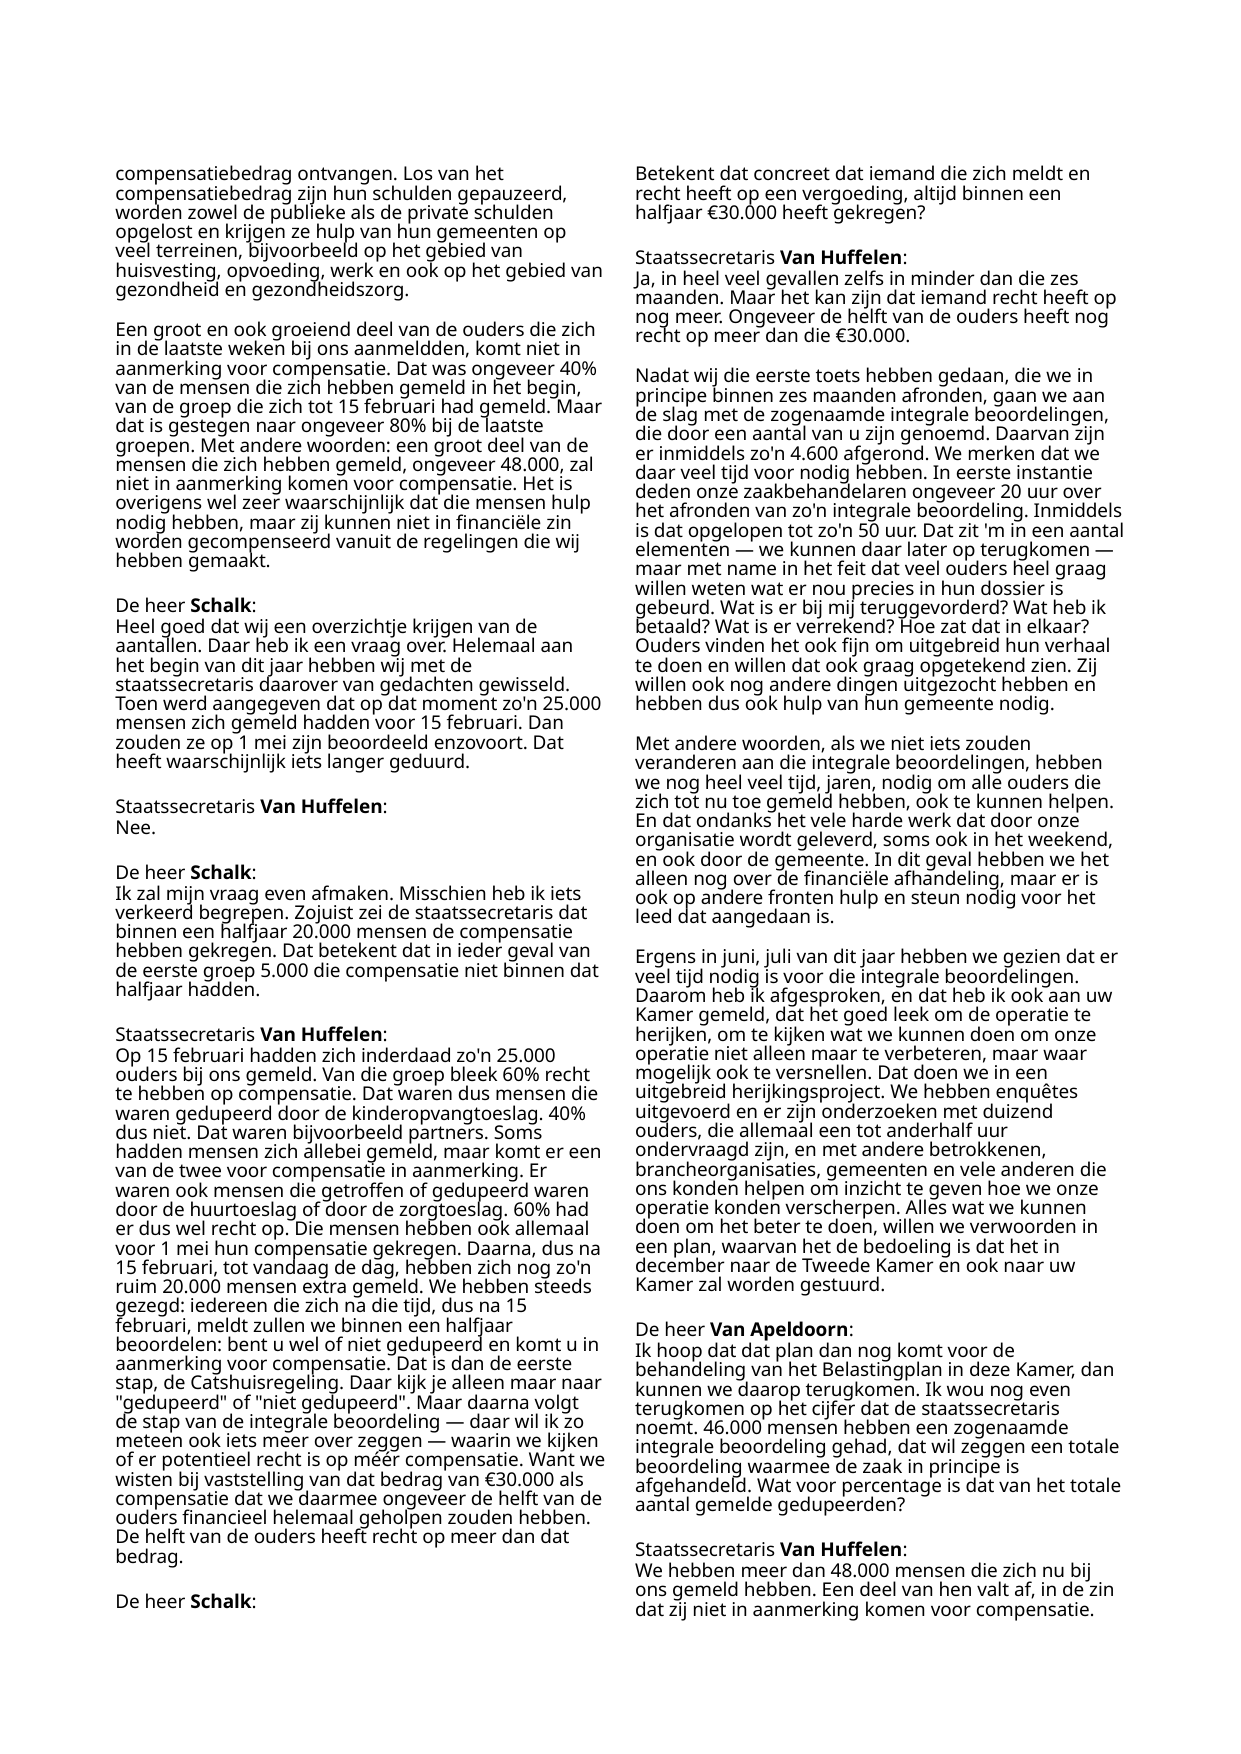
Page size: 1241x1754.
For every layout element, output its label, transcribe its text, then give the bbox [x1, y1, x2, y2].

text Ik hoop dat dat plan dan nog komt voor de behandeling van het Belastingplan in deze Kamer, dan kunnen we daarop terugkomen. Ik wou nog even terugkomen op het cijfer dat de staatssecretaris noemt. 46.000 mensen hebben een zogenaamde integrale beoordeling gehad, dat wil zeggen een totale beoordeling waarmee de zaak in principe is afgehandeld. Wat voor percentage is dat van het totale aantal gemelde gedupeerden? [635, 1342, 1125, 1515]
text Staatssecretaris Van Huffelen: [115, 1021, 605, 1047]
text De heer Schalk: [115, 859, 605, 884]
text Betekent dat concreet dat iemand die zich meldt en recht heeft op een vergoeding, altijd binnen een halfjaar €30.000 heeft gekregen? [635, 165, 1125, 223]
text Een groot en ook groeiend deel van de ouders die zich in de laatste weken bij ons aanmeldden, komt niet in aanmerking voor compensatie. Dat was ongeveer 40% van de mensen die zich hebben gemeld in het begin, van de groep die zich tot 15 februari had gemeld. Maar dat is gestegen naar ongeveer 80% bij de laatste groepen. Met andere woorden: een groot deel van de mensen die zich hebben gemeld, ongeveer 48.000, zal niet in aanmerking komen voor compensatie. Het is overigens wel zeer waarschijnlijk dat die mensen hulp nodig hebben, maar zij kunnen niet in financiële zin worden gecompenseerd vanuit de regelingen die wij hebben gemaakt. [115, 321, 605, 571]
text Op 15 februari hadden zich inderdaad zo'n 25.000 ouders bij ons gemeld. Van die groep bleek 60% recht te hebben op compensatie. Dat waren dus mensen die waren gedupeerd door de kinderopvangtoeslag. 40% dus niet. Dat waren bijvoorbeeld partners. Soms hadden mensen zich allebei gemeld, maar komt er een van de twee voor compensatie in aanmerking. Er waren ook mensen die getroffen of gedupeerd waren door de huurtoeslag of door de zorgtoeslag. 60% had er dus wel recht op. Die mensen hebben ook allemaal voor 1 mei hun compensatie gekregen. Daarna, dus na 15 februari, tot vandaag de dag, hebben zich nog zo'n ruim 20.000 mensen extra gemeld. We hebben steeds gezegd: iedereen die zich na die tijd, dus na 15 februari, meldt zullen we binnen een halfjaar beoordelen: bent u wel of niet gedupeerd en komt u in aanmerking voor compensatie. Dat is dan de eerste stap, de Catshuisregeling. Daar kijk je alleen maar naar "gedupeerd" of "niet gedupeerd". Maar daarna volgt de stap van de integrale beoordeling — daar wil ik zo meteen ook iets meer over zeggen — waarin we kijken of er potentieel recht is op méér compensatie. Want we wisten bij vaststelling van dat bedrag van €30.000 als compensatie dat we daarmee ongeveer de helft van de ouders financieel helemaal geholpen zouden hebben. De helft van de ouders heeft recht op meer dan dat bedrag. [115, 1047, 605, 1567]
text Staatssecretaris Van Huffelen: [635, 244, 1125, 270]
text Staatssecretaris Van Huffelen: [635, 1536, 1125, 1562]
text Ja, in heel veel gevallen zelfs in minder dan die zes maanden. Maar het kan zijn dat iemand recht heeft op nog meer. Ongeveer de helft van de ouders heeft nog recht op meer dan die €30.000. [635, 270, 1125, 347]
text Nadat wij die eerste toets hebben gedaan, die we in principe binnen zes maanden afronden, gaan we aan de slag met de zogenaamde integrale beoordelingen, die door een aantal van u zijn genoemd. Daarvan zijn er inmiddels zo'n 4.600 afgerond. We merken dat we daar veel tijd voor nodig hebben. In eerste instantie deden onze zaakbehandelaren ongeveer 20 uur over het afronden van zo'n integrale beoordeling. Inmiddels is dat opgelopen tot zo'n 50 uur. Dat zit 'm in een aantal elementen — we kunnen daar later op terugkomen — maar met name in het feit dat veel ouders heel graag willen weten wat er nou precies in hun dossier is gebeurd. Wat is er bij mij teruggevorderd? Wat heb ik betaald? Wat is er verrekend? Hoe zat dat in elkaar? Ouders vinden het ook fijn om uitgebreid hun verhaal te doen en willen dat ook graag opgetekend zien. Zij willen ook nog andere dingen uitgezocht hebben en hebben dus ook hulp van hun gemeente nodig. [635, 367, 1125, 714]
text Heel goed dat wij een overzichtje krijgen van de aantallen. Daar heb ik een vraag over. Helemaal aan het begin van dit jaar hebben wij met de staatssecretaris daarover van gedachten gewisseld. Toen werd aangegeven dat op dat moment zo'n 25.000 mensen zich gemeld hadden voor 15 februari. Dan zouden ze op 1 mei zijn beoordeeld enzovoort. Dat heeft waarschijnlijk iets langer geduurd. [115, 618, 605, 772]
text De heer Schalk: [115, 592, 605, 618]
text Staatssecretaris Van Huffelen: [115, 793, 605, 819]
text De heer Schalk: [115, 1588, 605, 1614]
text We hebben meer dan 48.000 mensen die zich nu bij ons gemeld hebben. Een deel van hen valt af, in de zin dat zij niet in aanmerking komen voor compensatie. [635, 1562, 1125, 1620]
text Ergens in juni, juli van dit jaar hebben we gezien dat er veel tijd nodig is voor die integrale beoordelingen. Daarom heb ik afgesproken, en dat heb ik ook aan uw Kamer gemeld, dat het goed leek om de operatie te herijken, om te kijken wat we kunnen doen om onze operatie niet alleen maar te verbeteren, maar waar mogelijk ook te versnellen. Dat doen we in een uitgebreid herijkingsproject. We hebben enquêtes uitgevoerd en er zijn onderzoeken met duizend ouders, die allemaal een tot anderhalf uur ondervraagd zijn, en met andere betrokkenen, brancheorganisaties, gemeenten en vele anderen die ons konden helpen om inzicht te geven hoe we onze operatie konden verscherpen. Alles wat we kunnen doen om het beter te doen, willen we verwoorden in een plan, waarvan het de bedoeling is dat het in december naar de Tweede Kamer en ook naar uw Kamer zal worden gestuurd. [635, 948, 1125, 1295]
text Nee. [115, 819, 605, 838]
text compensatiebedrag ontvangen. Los van het compensatiebedrag zijn hun schulden gepauzeerd, worden zowel de publieke als de private schulden opgelost en krijgen ze hulp van hun gemeenten op veel terreinen, bijvoorbeeld op het gebied van huisvesting, opvoeding, werk en ook op het gebied van gezondheid en gezondheidszorg. [115, 165, 605, 300]
text Ik zal mijn vraag even afmaken. Misschien heb ik iets verkeerd begrepen. Zojuist zei de staatssecretaris dat binnen een halfjaar 20.000 mensen de compensatie hebben gekregen. Dat betekent dat in ieder geval van de eerste groep 5.000 die compensatie niet binnen dat halfjaar hadden. [115, 884, 605, 1000]
text De heer Van Apeldoorn: [635, 1316, 1125, 1342]
text Met andere woorden, als we niet iets zouden veranderen aan die integrale beoordelingen, hebben we nog heel veel tijd, jaren, nodig om alle ouders die zich tot nu toe gemeld hebben, ook te kunnen helpen. En dat ondanks het vele harde werk dat door onze organisatie wordt geleverd, soms ook in het weekend, en ook door de gemeente. In dit geval hebben we het alleen nog over de financiële afhandeling, maar er is ook op andere fronten hulp en steun nodig voor het leed dat aangedaan is. [635, 735, 1125, 928]
